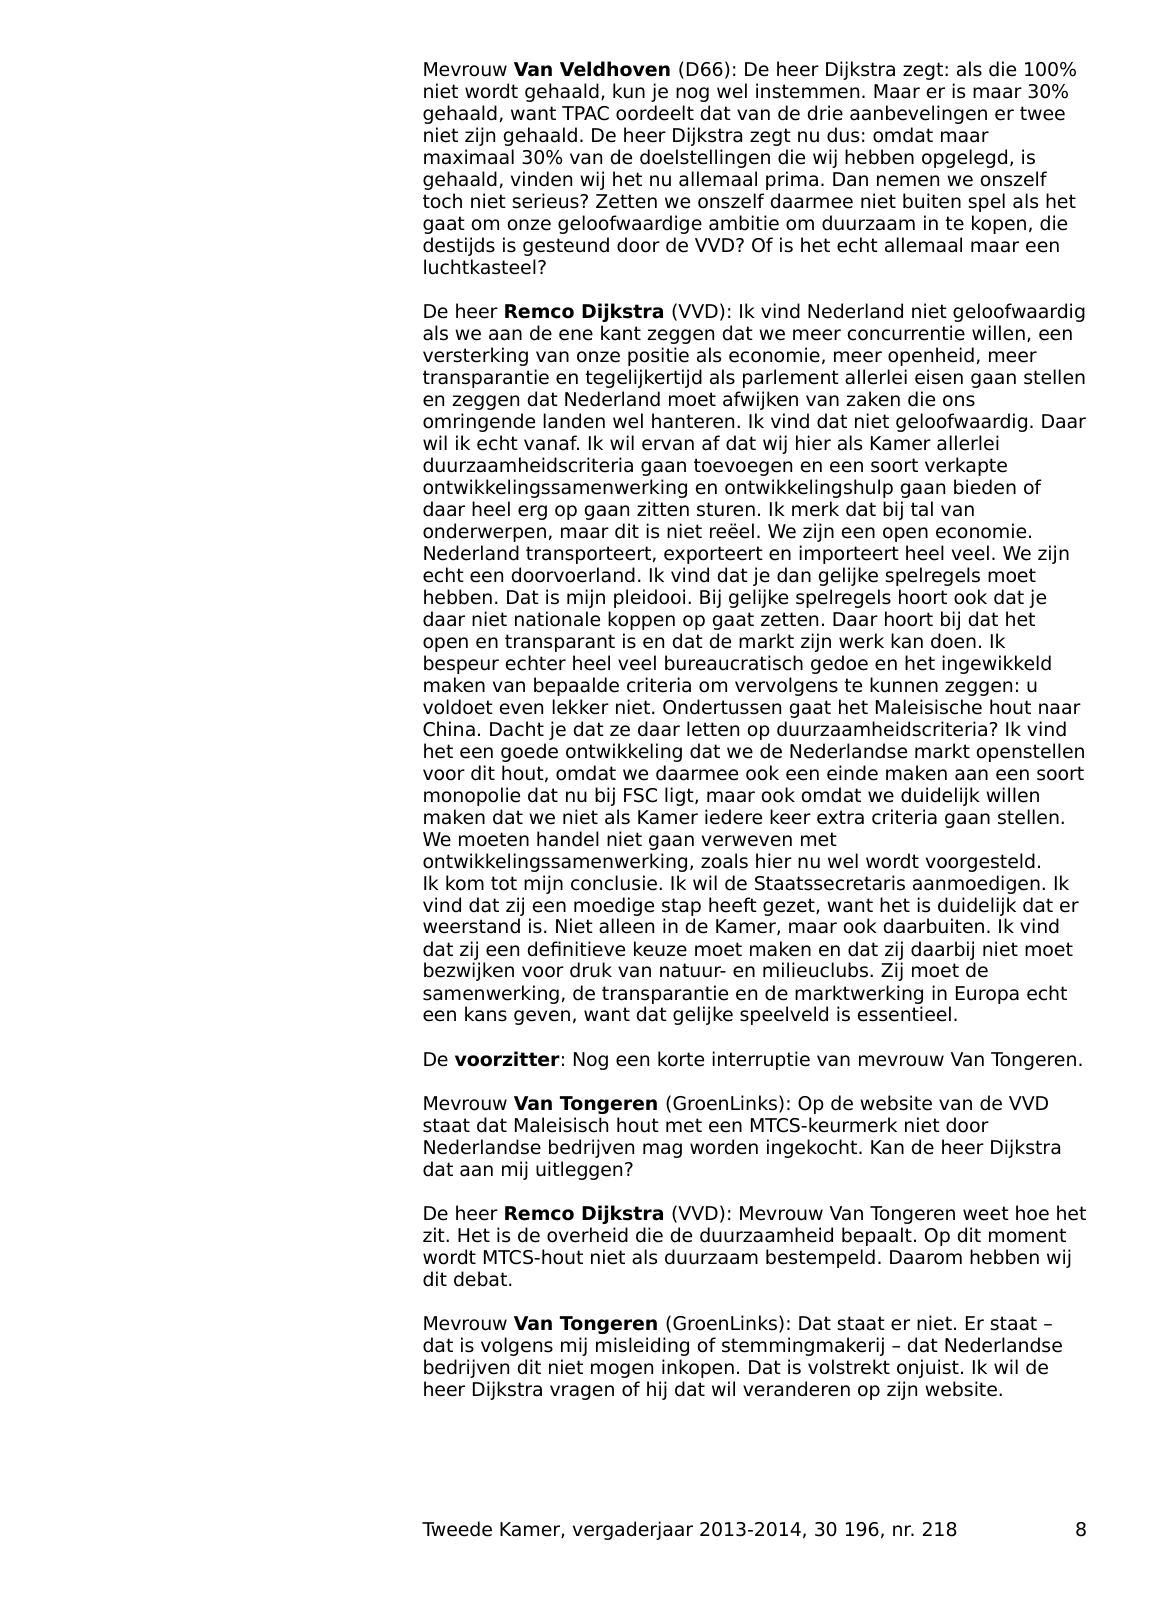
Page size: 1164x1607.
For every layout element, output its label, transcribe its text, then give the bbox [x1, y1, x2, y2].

text Mevrouw Van Veldhoven (D66): De heer Dijkstra zegt: als die 100% niet wordt gehaald, kun je nog wel instemmen. Maar er is maar 30% gehaald, want TPAC oordeelt dat van de drie aanbevelingen er twee niet zijn gehaald. De heer Dijkstra zegt nu dus: omdat maar maximaal 30% van de doelstellingen die wij hebben opgelegd, is gehaald, vinden wij het nu allemaal prima. Dan nemen we onszelf toch niet serieus? Zetten we onszelf daarmee niet buiten spel als het gaat om onze geloofwaardige ambitie om duurzaam in te kopen, die destijds is gesteund door de VVD? Of is het echt allemaal maar een luchtkasteel? [422, 59, 1087, 279]
text Ik kom tot mijn conclusie. Ik wil de Staatssecretaris aanmoedigen. Ik vind dat zij een moedige stap heeft gezet, want het is duidelijk dat er weerstand is. Niet alleen in de Kamer, maar ook daarbuiten. Ik vind dat zij een definitieve keuze moet maken en dat zij daarbij niet moet bezwijken voor druk van natuur- en milieuclubs. Zij moet de samenwerking, de transparantie en de marktwerking in Europa echt een kans geven, want dat gelijke speelveld is essentieel. [422, 872, 1087, 1026]
text Mevrouw Van Tongeren (GroenLinks): Dat staat er niet. Er staat – dat is volgens mij misleiding of stemmingmakerij – dat Nederlandse bedrijven dit niet mogen inkopen. Dat is volstrekt onjuist. Ik wil de heer Dijkstra vragen of hij dat wil veranderen op zijn website. [422, 1313, 1087, 1401]
text Mevrouw Van Tongeren (GroenLinks): Op de website van de VVD staat dat Maleisisch hout met een MTCS-keurmerk niet door Nederlandse bedrijven mag worden ingekocht. Kan de heer Dijkstra dat aan mij uitleggen? [422, 1093, 1087, 1181]
text De voorzitter: Nog een korte interruptie van mevrouw Van Tongeren. [422, 1048, 1087, 1071]
text De heer Remco Dijkstra (VVD): Mevrouw Van Tongeren weet hoe het zit. Het is de overheid die de duurzaamheid bepaalt. Op dit moment wordt MTCS-hout niet als duurzaam bestempeld. Daarom hebben wij dit debat. [422, 1203, 1087, 1291]
text De heer Remco Dijkstra (VVD): Ik vind Nederland niet geloofwaardig als we aan de ene kant zeggen dat we meer concurrentie willen, een versterking van onze positie als economie, meer openheid, meer transparantie en tegelijkertijd als parlement allerlei eisen gaan stellen en zeggen dat Nederland moet afwijken van zaken die ons omringende landen wel hanteren. Ik vind dat niet geloofwaardig. Daar wil ik echt vanaf. Ik wil ervan af dat wij hier als Kamer allerlei duurzaamheidscriteria gaan toevoegen en een soort verkapte ontwikkelingssamenwerking en ontwikkelingshulp gaan bieden of daar heel erg op gaan zitten sturen. Ik merk dat bij tal van onderwerpen, maar dit is niet reëel. We zijn een open economie. Nederland transporteert, exporteert en importeert heel veel. We zijn echt een doorvoerland. Ik vind dat je dan gelijke spelregels moet hebben. Dat is mijn pleidooi. Bij gelijke spelregels hoort ook dat je daar niet nationale koppen op gaat zetten. Daar hoort bij dat het open en transparant is en dat de markt zijn werk kan doen. Ik bespeur echter heel veel bureaucratisch gedoe en het ingewikkeld maken van bepaalde criteria om vervolgens te kunnen zeggen: u voldoet even lekker niet. Ondertussen gaat het Maleisische hout naar China. Dacht je dat ze daar letten op duurzaamheidscriteria? Ik vind het een goede ontwikkeling dat we de Nederlandse markt openstellen voor dit hout, omdat we daarmee ook een einde maken aan een soort monopolie dat nu bij FSC ligt, maar ook omdat we duidelijk willen maken dat we niet als Kamer iedere keer extra criteria gaan stellen. We moeten handel niet gaan verweven met ontwikkelingssamenwerking, zoals hier nu wel wordt voorgesteld. [422, 301, 1087, 872]
